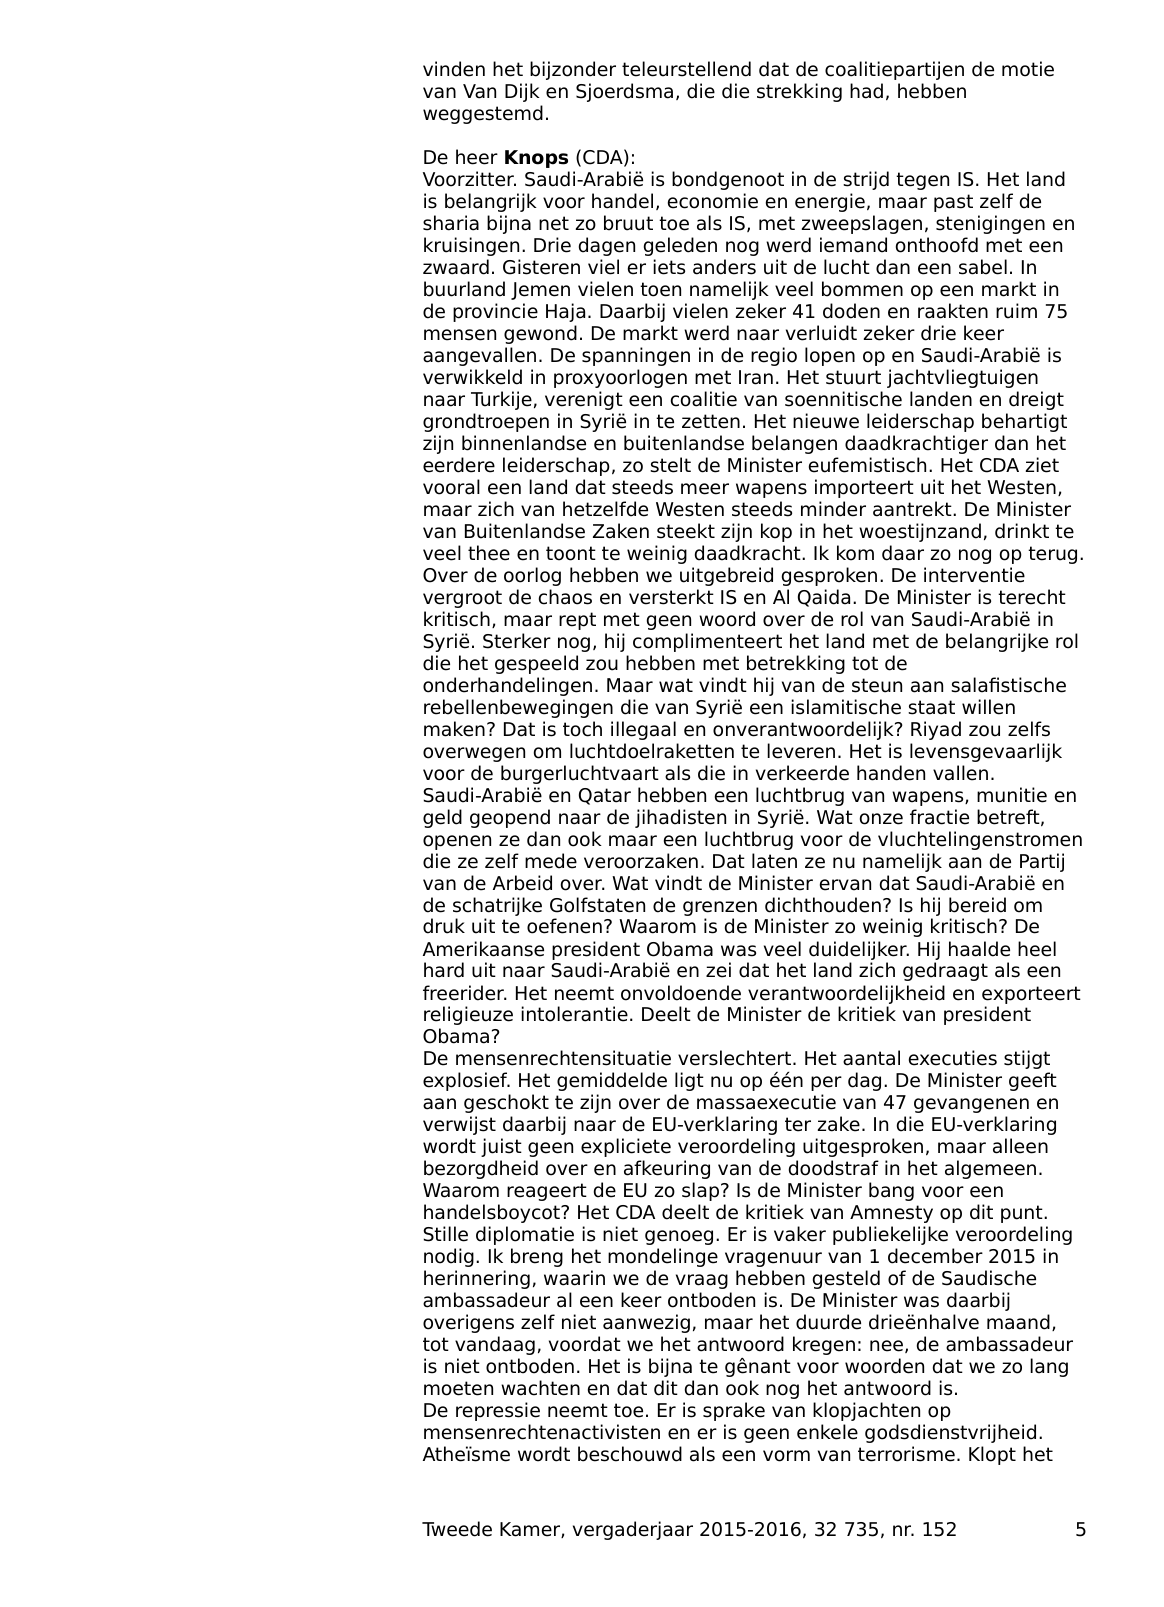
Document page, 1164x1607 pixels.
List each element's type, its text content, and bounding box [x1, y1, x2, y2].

text vinden het bijzonder teleurstellend dat de coalitiepartijen de motie van Van Dijk en Sjoerdsma, die die strekking had, hebben weggestemd. [422, 59, 1087, 125]
text De repressie neemt toe. Er is sprake van klopjachten op mensenrechtenactivisten en er is geen enkele godsdienstvrijheid. Atheïsme wordt beschouwd als een vorm van terrorisme. Klopt het [422, 1400, 1087, 1466]
text Saudi-Arabië en Qatar hebben een luchtbrug van wapens, munitie en geld geopend naar de jihadisten in Syrië. Wat onze fractie betreft, openen ze dan ook maar een luchtbrug voor de vluchtelingenstromen die ze zelf mede veroorzaken. Dat laten ze nu namelijk aan de Partij van de Arbeid over. Wat vindt de Minister ervan dat Saudi-Arabië en de schatrijke Golfstaten de grenzen dichthouden? Is hij bereid om druk uit te oefenen? Waarom is de Minister zo weinig kritisch? De Amerikaanse president Obama was veel duidelijker. Hij haalde heel hard uit naar Saudi-Arabië en zei dat het land zich gedraagt als een freerider. Het neemt onvoldoende verantwoordelijkheid en exporteert religieuze intolerantie. Deelt de Minister de kritiek van president Obama? [422, 784, 1087, 1048]
text Over de oorlog hebben we uitgebreid gesproken. De interventie vergroot de chaos en versterkt IS en Al Qaida. De Minister is terecht kritisch, maar rept met geen woord over de rol van Saudi-Arabië in Syrië. Sterker nog, hij complimenteert het land met de belangrijke rol die het gespeeld zou hebben met betrekking tot de onderhandelingen. Maar wat vindt hij van de steun aan salafistische rebellenbewegingen die van Syrië een islamitische staat willen maken? Dat is toch illegaal en onverantwoordelijk? Riyad zou zelfs overwegen om luchtdoelraketten te leveren. Het is levensgevaarlijk voor de burgerluchtvaart als die in verkeerde handen vallen. [422, 565, 1087, 784]
text De mensenrechtensituatie verslechtert. Het aantal executies stijgt explosief. Het gemiddelde ligt nu op één per dag. De Minister geeft aan geschokt te zijn over de massaexecutie van 47 gevangenen en verwijst daarbij naar de EU-verklaring ter zake. In die EU-verklaring wordt juist geen expliciete veroordeling uitgesproken, maar alleen bezorgdheid over en afkeuring van de doodstraf in het algemeen. Waarom reageert de EU zo slap? Is de Minister bang voor een handelsboycot? Het CDA deelt de kritiek van Amnesty op dit punt. Stille diplomatie is niet genoeg. Er is vaker publiekelijke veroordeling nodig. Ik breng het mondelinge vragenuur van 1 december 2015 in herinnering, waarin we de vraag hebben gesteld of de Saudische ambassadeur al een keer ontboden is. De Minister was daarbij overigens zelf niet aanwezig, maar het duurde drieënhalve maand, tot vandaag, voordat we het antwoord kregen: nee, de ambassadeur is niet ontboden. Het is bijna te gênant voor woorden dat we zo lang moeten wachten en dat dit dan ook nog het antwoord is. [422, 1048, 1087, 1400]
text Voorzitter. Saudi-Arabië is bondgenoot in de strijd tegen IS. Het land is belangrijk voor handel, economie en energie, maar past zelf de sharia bijna net zo bruut toe als IS, met zweepslagen, stenigingen en kruisingen. Drie dagen geleden nog werd iemand onthoofd met een zwaard. Gisteren viel er iets anders uit de lucht dan een sabel. In buurland Jemen vielen toen namelijk veel bommen op een markt in de provincie Haja. Daarbij vielen zeker 41 doden en raakten ruim 75 mensen gewond. De markt werd naar verluidt zeker drie keer aangevallen. De spanningen in de regio lopen op en Saudi-Arabië is verwikkeld in proxyoorlogen met Iran. Het stuurt jachtvliegtuigen naar Turkije, verenigt een coalitie van soennitische landen en dreigt grondtroepen in Syrië in te zetten. Het nieuwe leiderschap behartigt zijn binnenlandse en buitenlandse belangen daadkrachtiger dan het eerdere leiderschap, zo stelt de Minister eufemistisch. Het CDA ziet vooral een land dat steeds meer wapens importeert uit het Westen, maar zich van hetzelfde Westen steeds minder aantrekt. De Minister van Buitenlandse Zaken steekt zijn kop in het woestijnzand, drinkt te veel thee en toont te weinig daadkracht. Ik kom daar zo nog op terug. [422, 169, 1087, 565]
text De heer Knops (CDA): [422, 147, 1087, 169]
